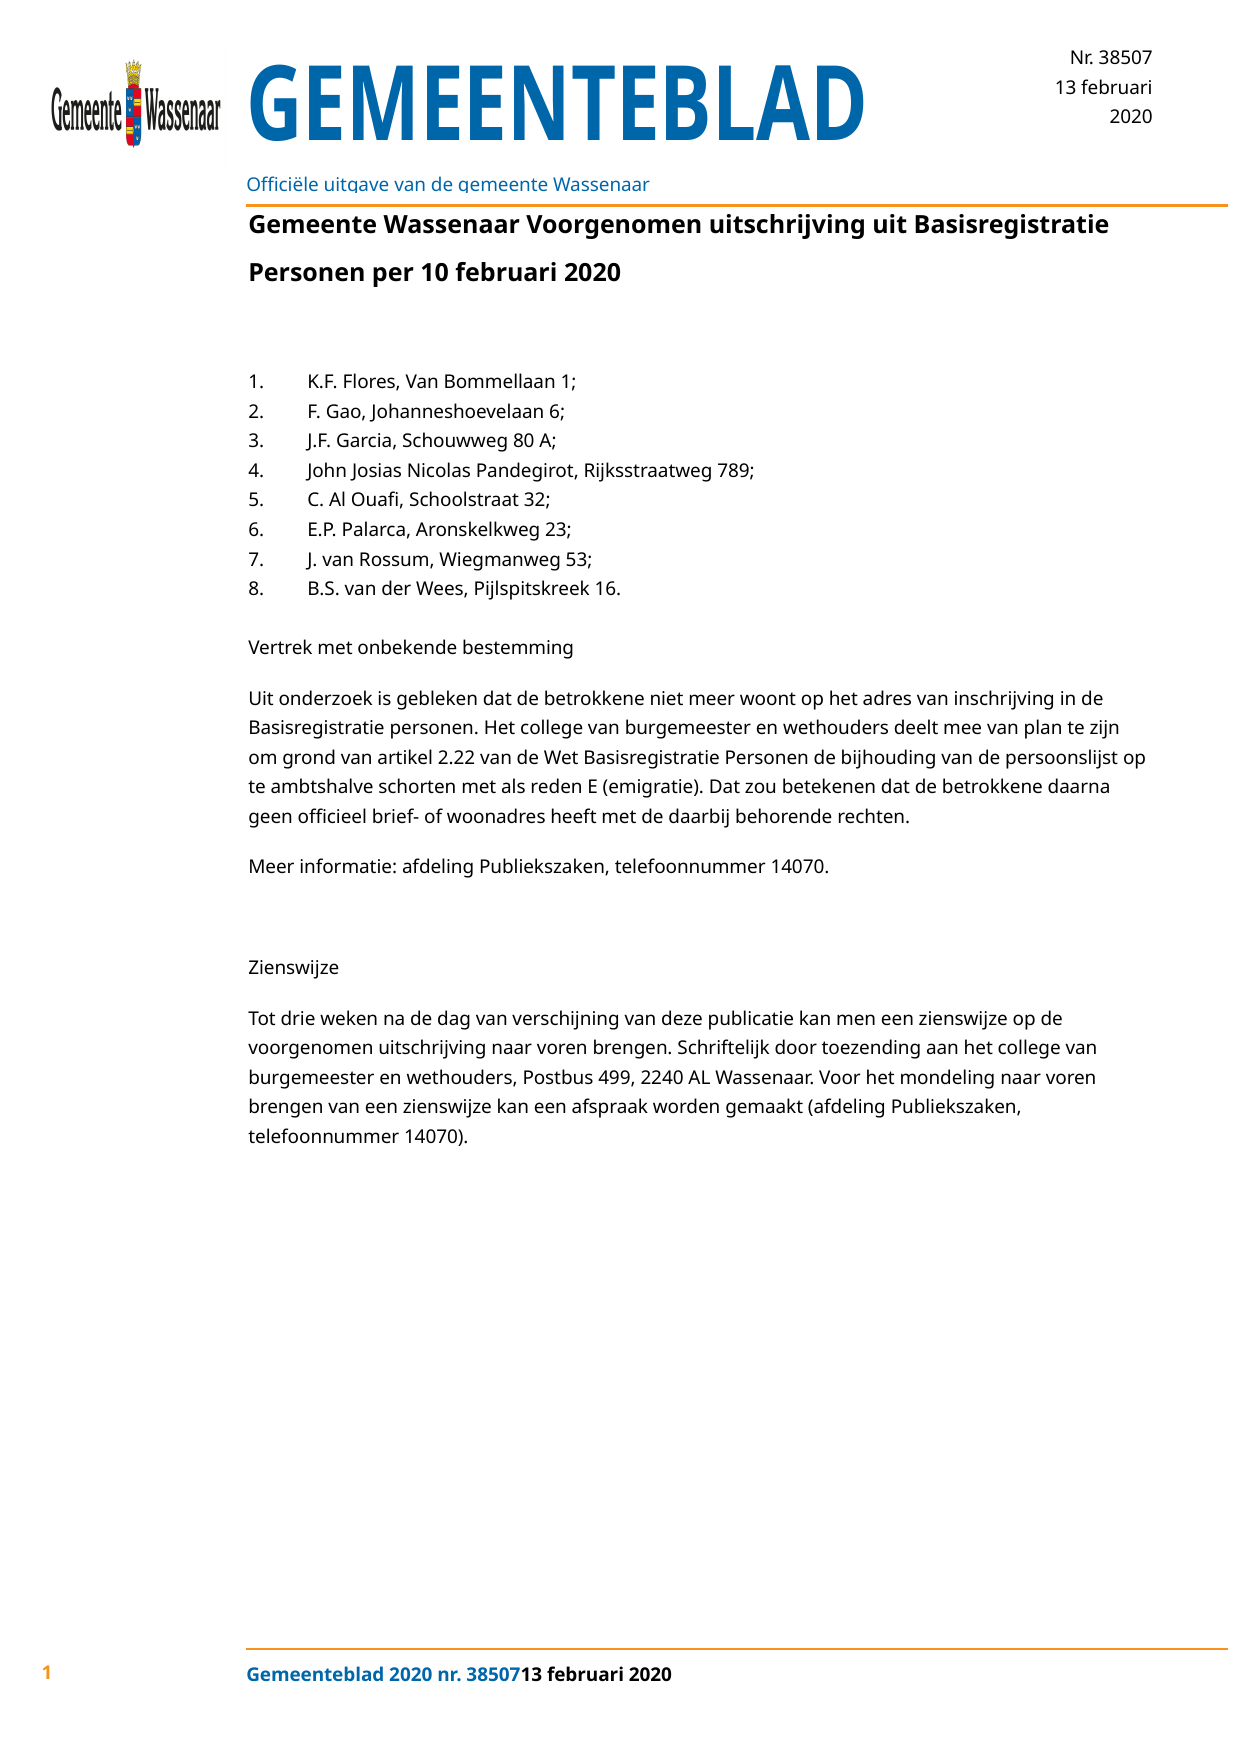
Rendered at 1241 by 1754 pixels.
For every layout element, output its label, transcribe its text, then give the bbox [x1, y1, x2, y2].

text Gemeente Wassenaar Voorgenomen uitschrijving uit Basisregistratie Personen per 10 februari 2020 [248, 207, 1152, 288]
text Vertrek met onbekende bestemming [248, 634, 1152, 660]
text Meer informatie: afdeling Publiekszaken, telefoonnummer 14070. [248, 854, 1152, 879]
list C. Al Ouafi, Schoolstraat 32; [248, 487, 1152, 512]
list J.F. Garcia, Schouwweg 80 A; [248, 427, 1152, 453]
picture [41, 47, 231, 172]
list J. van Rossum, Wiegmanweg 53; [248, 546, 1152, 572]
list B.S. van der Wees, Pijlspitskreek 16. [248, 575, 1152, 601]
list E.P. Palarca, Aronskelkweg 23; [248, 516, 1152, 542]
text Uit onderzoek is gebleken dat de betrokkene niet meer woont op het adres van inschrijving in de Basisregistratie personen. Het college van burgemeester en wethouders deelt mee van plan te zijn om grond van artikel 2.22 van de Wet Basisregistratie Personen de bijhouding van de persoonslijst op te ambtshalve schorten met als reden E (emigratie). Dat zou betekenen dat de betrokkene daarna geen officieel brief- of woonadres heeft met de daarbij behorende rechten. [248, 685, 1152, 829]
list K.F. Flores, Van Bommellaan 1; [248, 368, 1152, 394]
list F. Gao, Johanneshoevelaan 6; [248, 398, 1152, 424]
text Tot drie weken na de dag van verschijning van deze publicatie kan men een zienswijze op de voorgenomen uitschrijving naar voren brengen. Schriftelijk door toezending aan het college van burgemeester en wethouders, Postbus 499, 2240 AL Wassenaar. Voor het mondeling naar voren brengen van een zienswijze kan een afspraak worden gemaakt (afdeling Publiekszaken, telefoonnummer 14070). [248, 1005, 1152, 1149]
list John Josias Nicolas Pandegirot, Rijksstraatweg 789; [248, 457, 1152, 483]
text Zienswijze [248, 954, 1152, 980]
